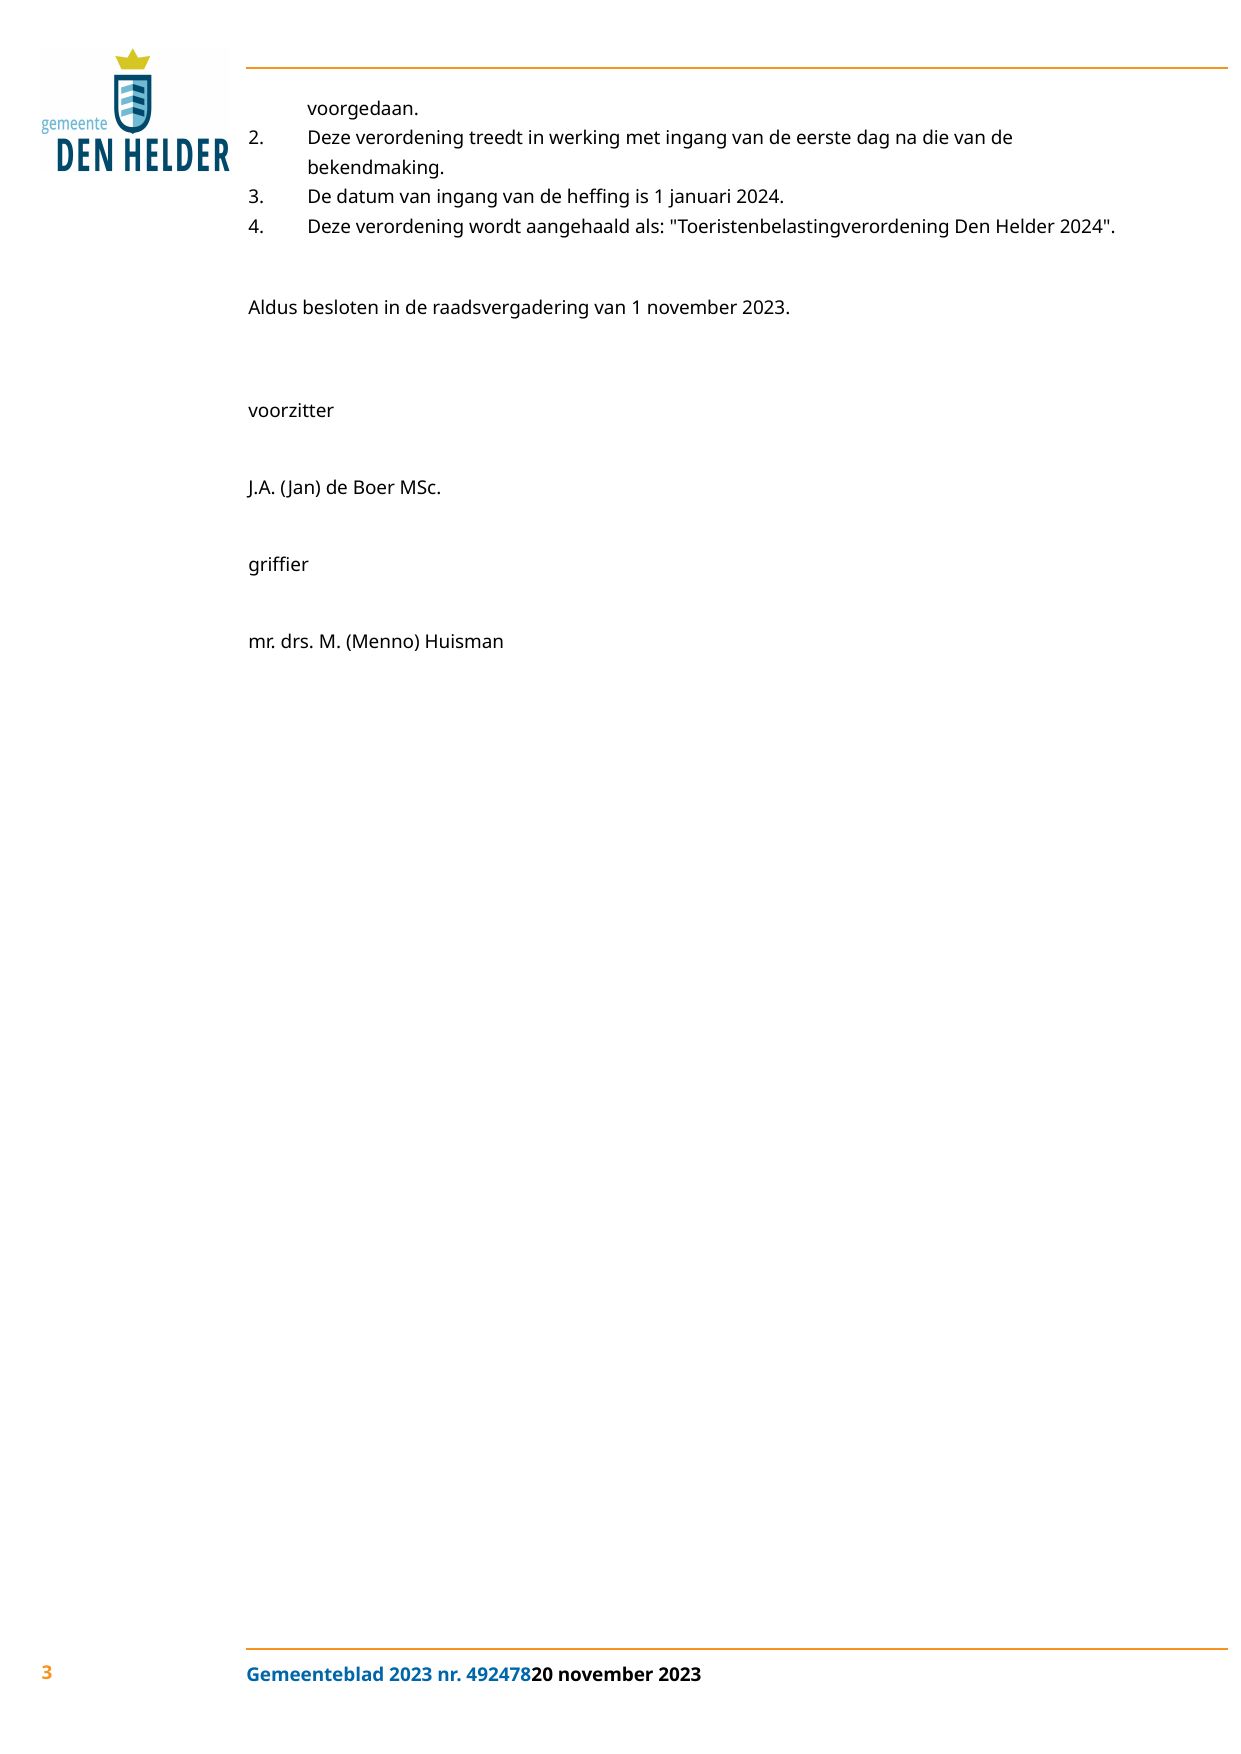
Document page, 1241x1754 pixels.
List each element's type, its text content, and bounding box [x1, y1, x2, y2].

text Aldus besloten in de raadsvergadering van 1 november 2023. [248, 294, 1152, 320]
list Deze verordening treedt in werking met ingang van de eerste dag na die van de bekendmaking. [248, 124, 1152, 180]
list voorgedaan. [248, 95, 1152, 121]
text voorzitter [248, 397, 1152, 423]
picture [41, 47, 231, 172]
text griffier [248, 551, 1152, 577]
text J.A. (Jan) de Boer MSc. [248, 474, 1152, 500]
list Deze verordening wordt aangehaald als: "Toeristenbelastingverordening Den Helder 2024". [248, 213, 1152, 239]
picture [100, 154, 106, 172]
picture [63, 144, 68, 165]
list De datum van ingang van de heffing is 1 januari 2024. [248, 183, 1152, 209]
text mr. drs. M. (Menno) Huisman [248, 629, 1152, 654]
picture [220, 160, 224, 172]
picture [130, 157, 135, 172]
picture [182, 144, 187, 165]
